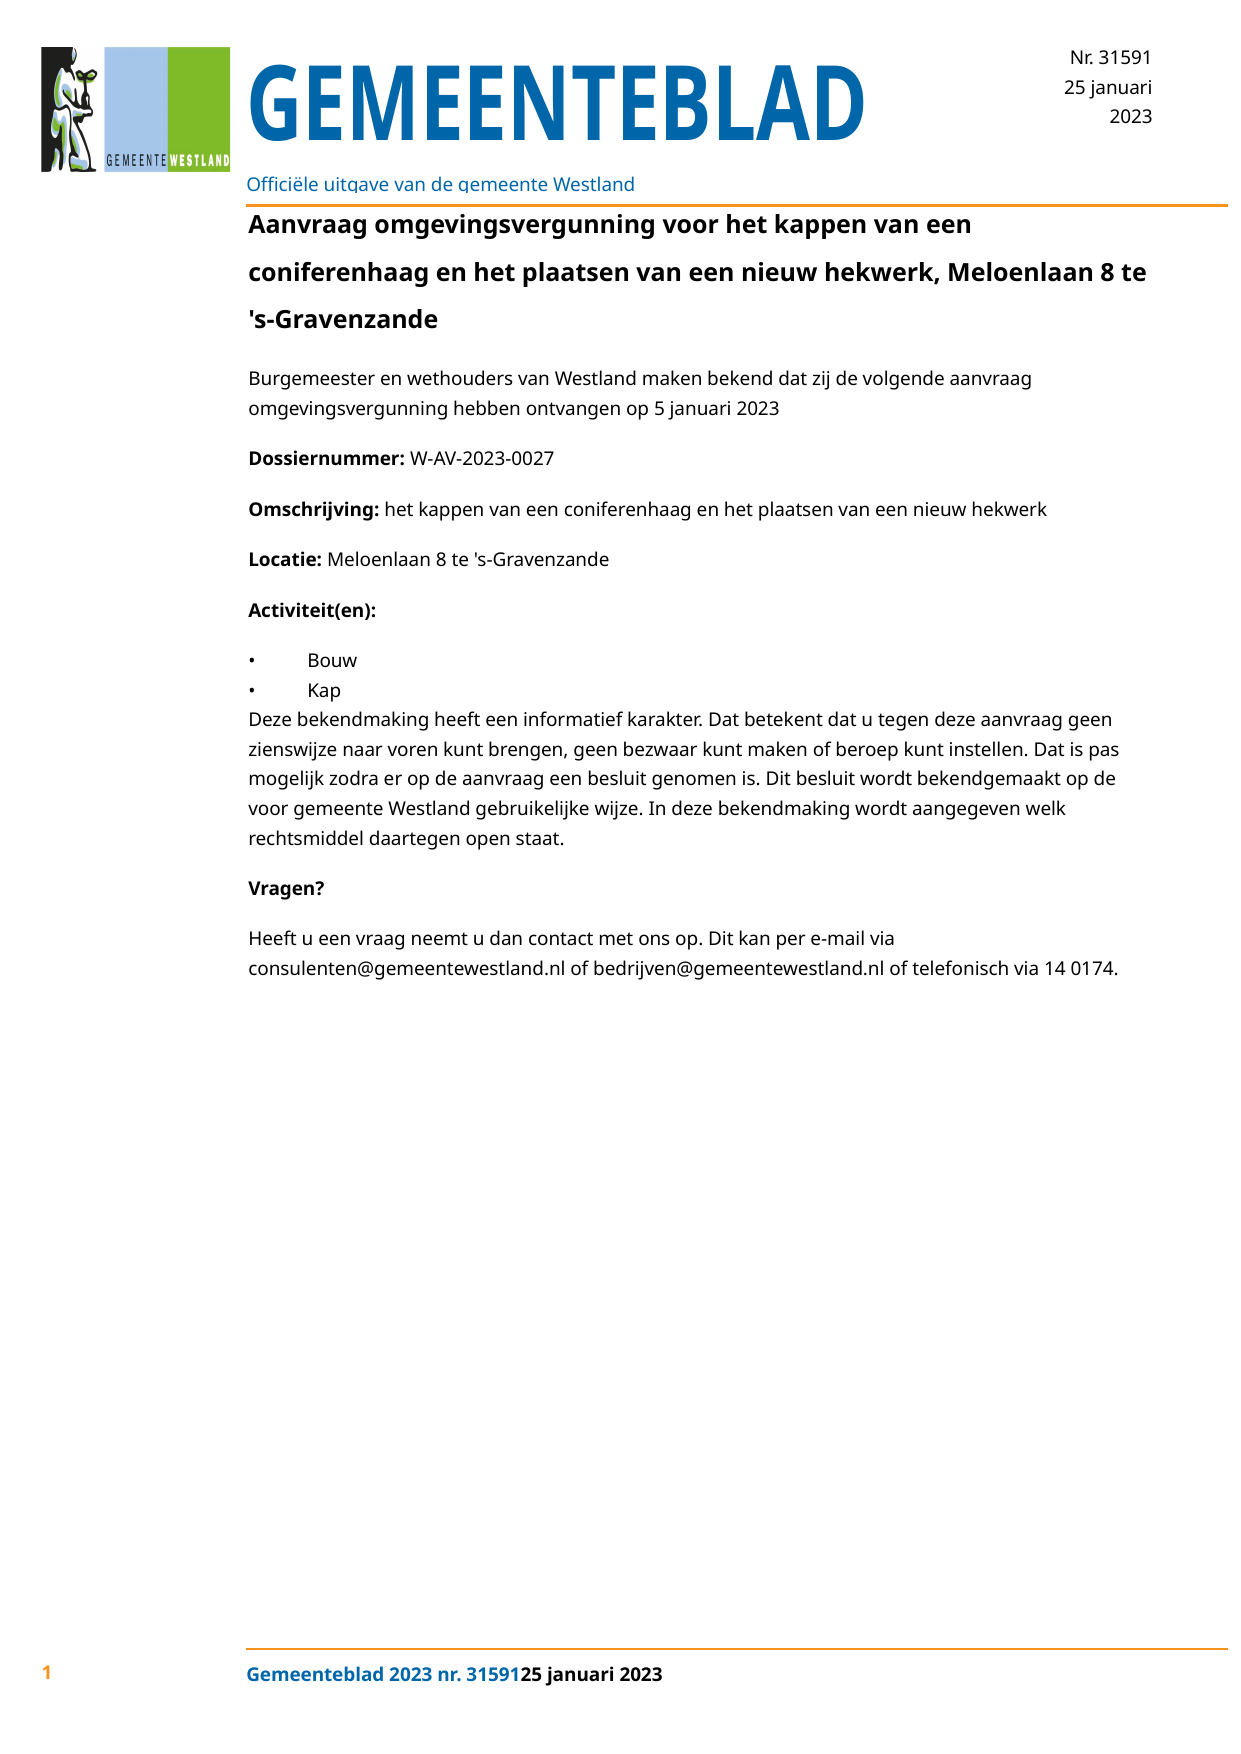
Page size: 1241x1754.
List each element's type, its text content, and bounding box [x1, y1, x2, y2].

text Heeft u een vraag neemt u dan contact met ons op. Dit kan per e-mail via consulenten@gemeentewestland.nl of bedrijven@gemeentewestland.nl of telefonisch via 14 0174. [248, 926, 1152, 981]
text Burgemeester en wethouders van Westland maken bekend dat zij de volgende aanvraag omgevingsvergunning hebben ontvangen op 5 januari 2023 [248, 366, 1152, 421]
text Aanvraag omgevingsvergunning voor het kappen van een coniferenhaag en het plaatsen van een nieuw hekwerk, Meloenlaan 8 te 's-Gravenzande [248, 207, 1152, 336]
text Activiteit(en): [248, 597, 1152, 622]
picture [41, 47, 231, 172]
text Vragen? [248, 875, 1152, 901]
text Dossiernummer: W-AV-2023-0027 [248, 446, 1152, 471]
text Locatie: Meloenlaan 8 te 's-Gravenzande [248, 546, 1152, 572]
text Omschrijving: het kappen van een coniferenhaag en het plaatsen van een nieuw hekwerk [248, 496, 1152, 522]
list Kap [248, 677, 1152, 702]
text Deze bekendmaking heeft een informatief karakter. Dat betekent dat u tegen deze aanvraag geen zienswijze naar voren kunt brengen, geen bezwaar kunt maken of beroep kunt instellen. Dat is pas mogelijk zodra er op de aanvraag een besluit genomen is. Dit besluit wordt bekendgemaakt op de voor gemeente Westland gebruikelijke wijze. In deze bekendmaking wordt aangegeven welk rechtsmiddel daartegen open staat. [248, 706, 1152, 850]
list Bouw [248, 647, 1152, 673]
